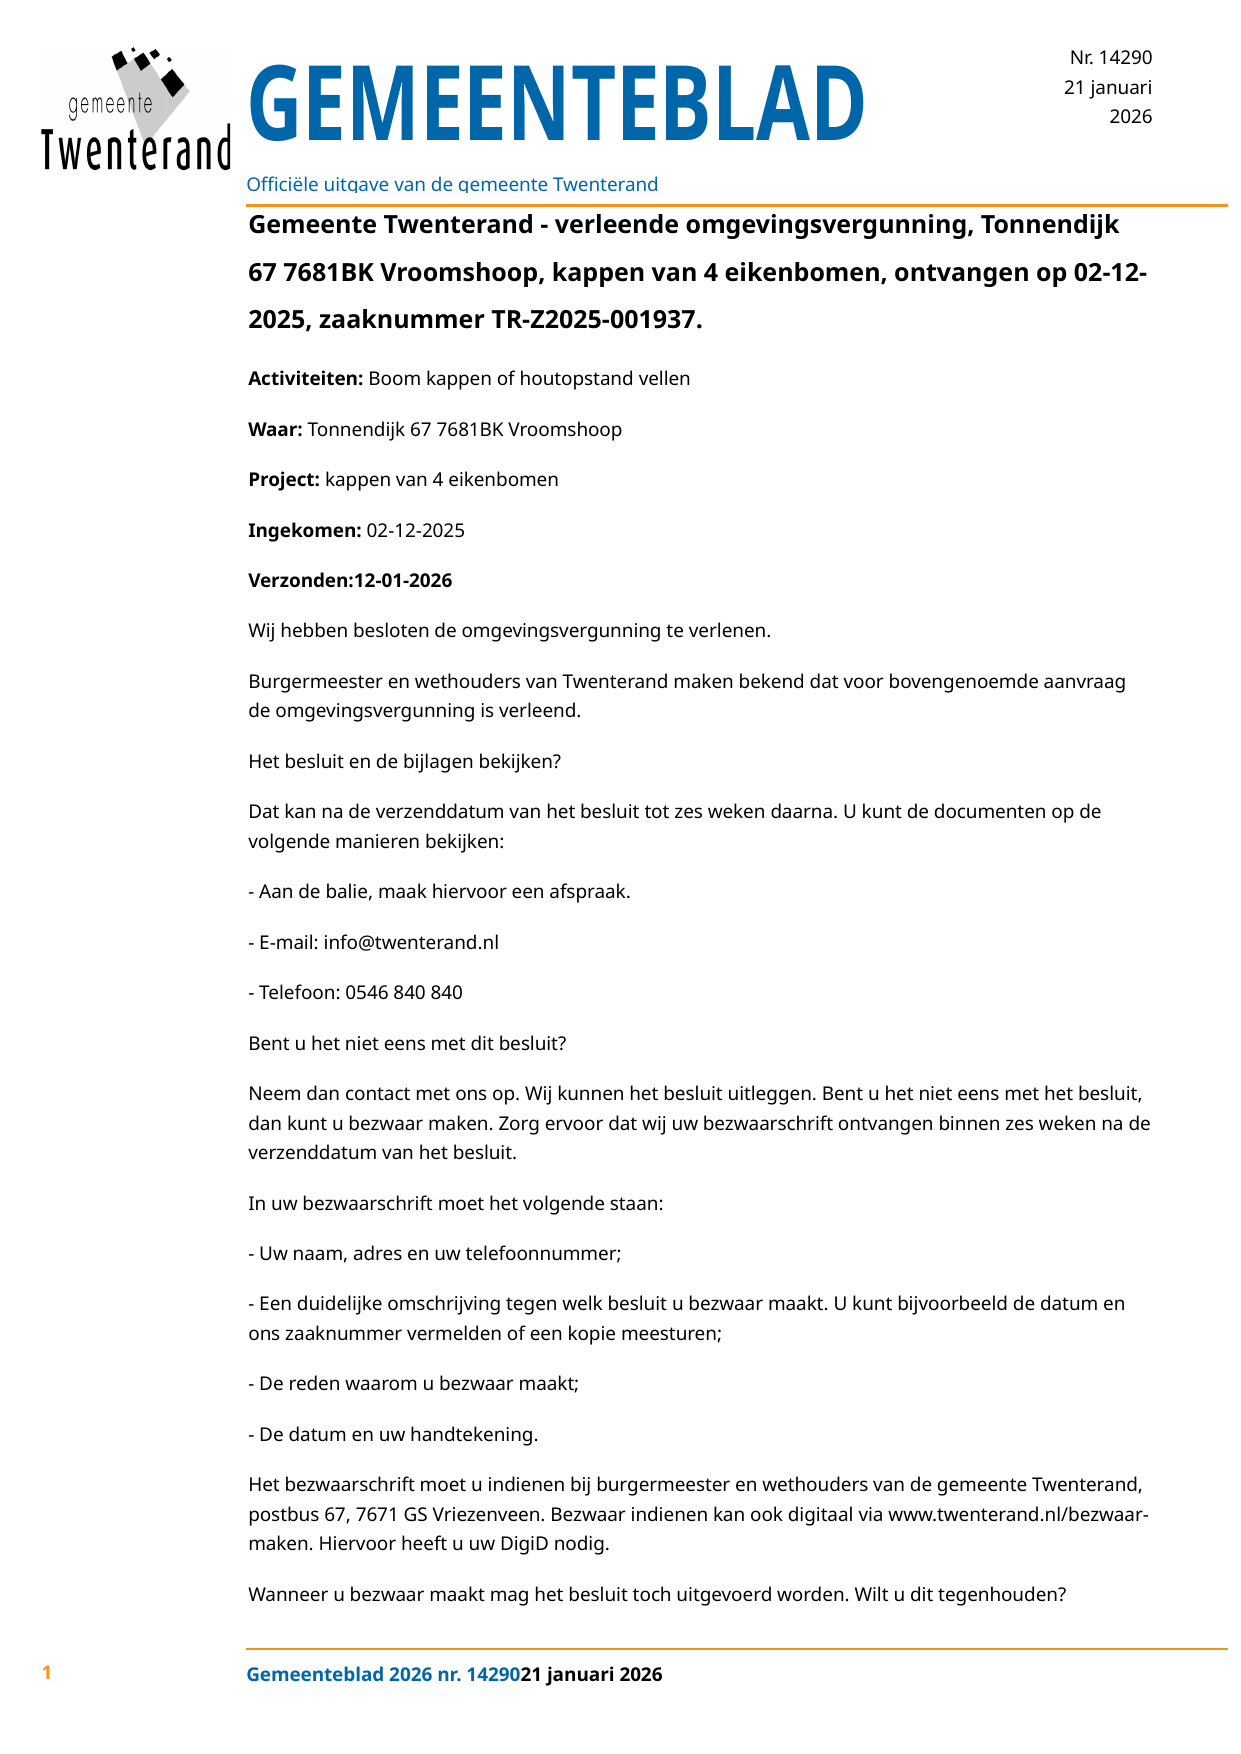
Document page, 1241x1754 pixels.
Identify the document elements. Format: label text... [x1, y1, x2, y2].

text - Aan de balie, maak hiervoor een afspraak. [248, 878, 1152, 904]
text - Een duidelijke omschrijving tegen welk besluit u bezwaar maakt. U kunt bijvoorbeeld de datum en ons zaaknummer vermelden of een kopie meesturen; [248, 1291, 1152, 1346]
text - E-mail: info@twenterand.nl [248, 929, 1152, 954]
text - De datum en uw handtekening. [248, 1421, 1152, 1447]
text Wij hebben besloten de omgevingsvergunning te verlenen. [248, 618, 1152, 643]
text Wanneer u bezwaar maakt mag het besluit toch uitgevoerd worden. Wilt u dit tegenhouden? [248, 1581, 1152, 1607]
text - Uw naam, adres en uw telefoonnummer; [248, 1240, 1152, 1266]
text Het besluit en de bijlagen bekijken? [248, 748, 1152, 774]
text Ingekomen: 02-12-2025 [248, 517, 1152, 542]
text - Telefoon: 0546 840 840 [248, 979, 1152, 1005]
picture [41, 47, 231, 172]
text Waar: Tonnendijk 67 7681BK Vroomshoop [248, 416, 1152, 442]
text Neem dan contact met ons op. Wij kunnen het besluit uitleggen. Bent u het niet eens met het besluit, dan kunt u bezwaar maken. Zorg ervoor dat wij uw bezwaarschrift ontvangen binnen zes weken na de verzenddatum van het besluit. [248, 1080, 1152, 1165]
text Activiteiten: Boom kappen of houtopstand vellen [248, 366, 1152, 391]
text Verzonden:12-01-2026 [248, 567, 1152, 593]
text Burgermeester en wethouders van Twenterand maken bekend dat voor bovengenoemde aanvraag de omgevingsvergunning is verleend. [248, 668, 1152, 723]
text Bent u het niet eens met dit besluit? [248, 1030, 1152, 1055]
text Het bezwaarschrift moet u indienen bij burgermeester en wethouders van de gemeente Twenterand, postbus 67, 7671 GS Vriezenveen. Bezwaar indienen kan ook digitaal via www.twenterand.nl/bezwaar-maken. Hiervoor heeft u uw DigiD nodig. [248, 1471, 1152, 1556]
text Gemeente Twenterand - verleende omgevingsvergunning, Tonnendijk 67 7681BK Vroomshoop, kappen van 4 eikenbomen, ontvangen op 02-12-2025, zaaknummer TR-Z2025-001937. [248, 207, 1152, 336]
text - De reden waarom u bezwaar maakt; [248, 1371, 1152, 1396]
text Project: kappen van 4 eikenbomen [248, 466, 1152, 492]
text In uw bezwaarschrift moet het volgende staan: [248, 1190, 1152, 1215]
text Dat kan na de verzenddatum van het besluit tot zes weken daarna. U kunt de documenten op de volgende manieren bekijken: [248, 798, 1152, 854]
